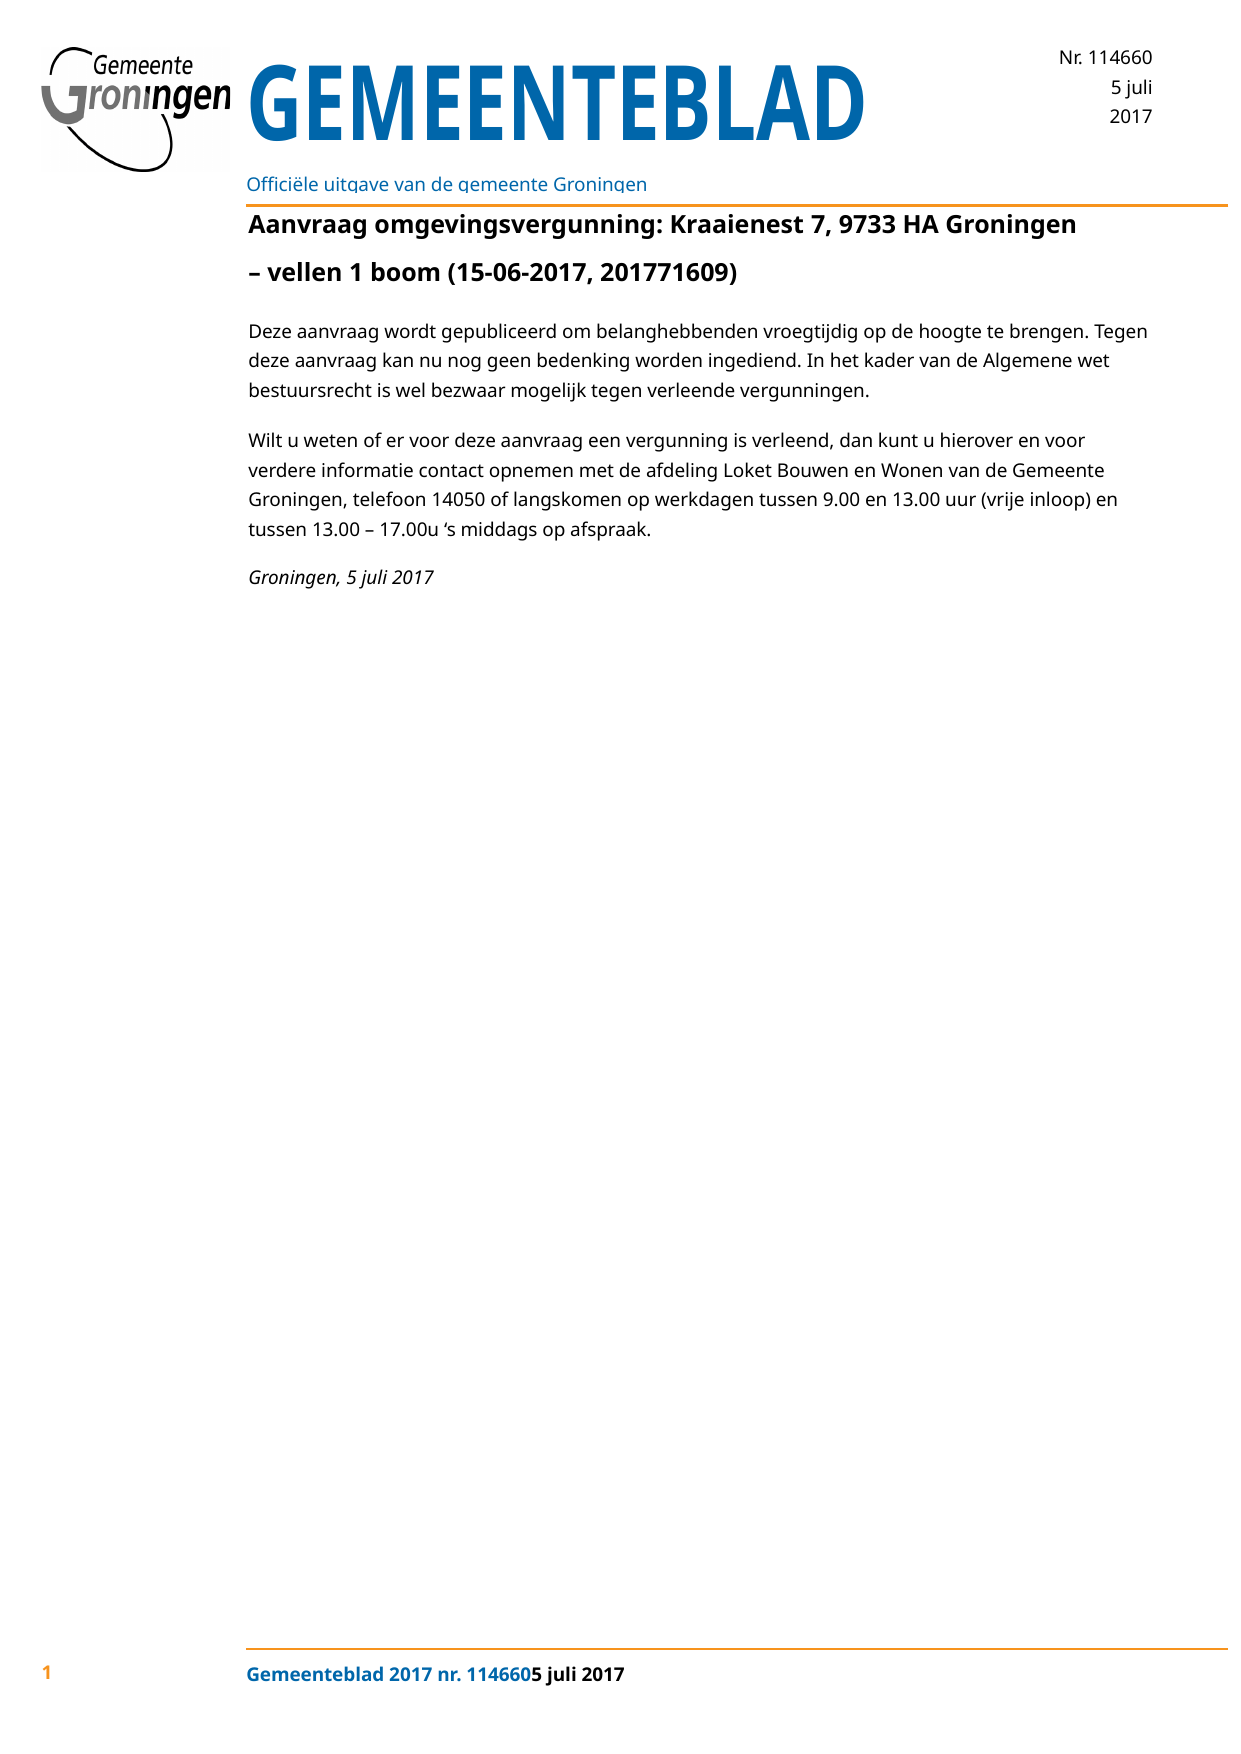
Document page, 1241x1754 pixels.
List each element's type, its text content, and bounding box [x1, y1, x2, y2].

text Aanvraag omgevingsvergunning: Kraaienest 7, 9733 HA Groningen – vellen 1 boom (15-06-2017, 201771609) [248, 207, 1152, 288]
text Deze aanvraag wordt gepubliceerd om belanghebbenden vroegtijdig op de hoogte te brengen. Tegen deze aanvraag kan nu nog geen bedenking worden ingediend. In het kader van de Algemene wet bestuursrecht is wel bezwaar mogelijk tegen verleende vergunningen. [248, 318, 1152, 403]
text Groningen, 5 juli 2017 [248, 564, 1152, 590]
text Wilt u weten of er voor deze aanvraag een vergunning is verleend, dan kunt u hierover en voor verdere informatie contact opnemen met de afdeling Loket Bouwen en Wonen van de Gemeente Groningen, telefoon 14050 of langskomen op werkdagen tussen 9.00 en 13.00 uur (vrije inloop) en tussen 13.00 – 17.00u ‘s middags op afspraak. [248, 427, 1152, 542]
picture [41, 47, 231, 172]
